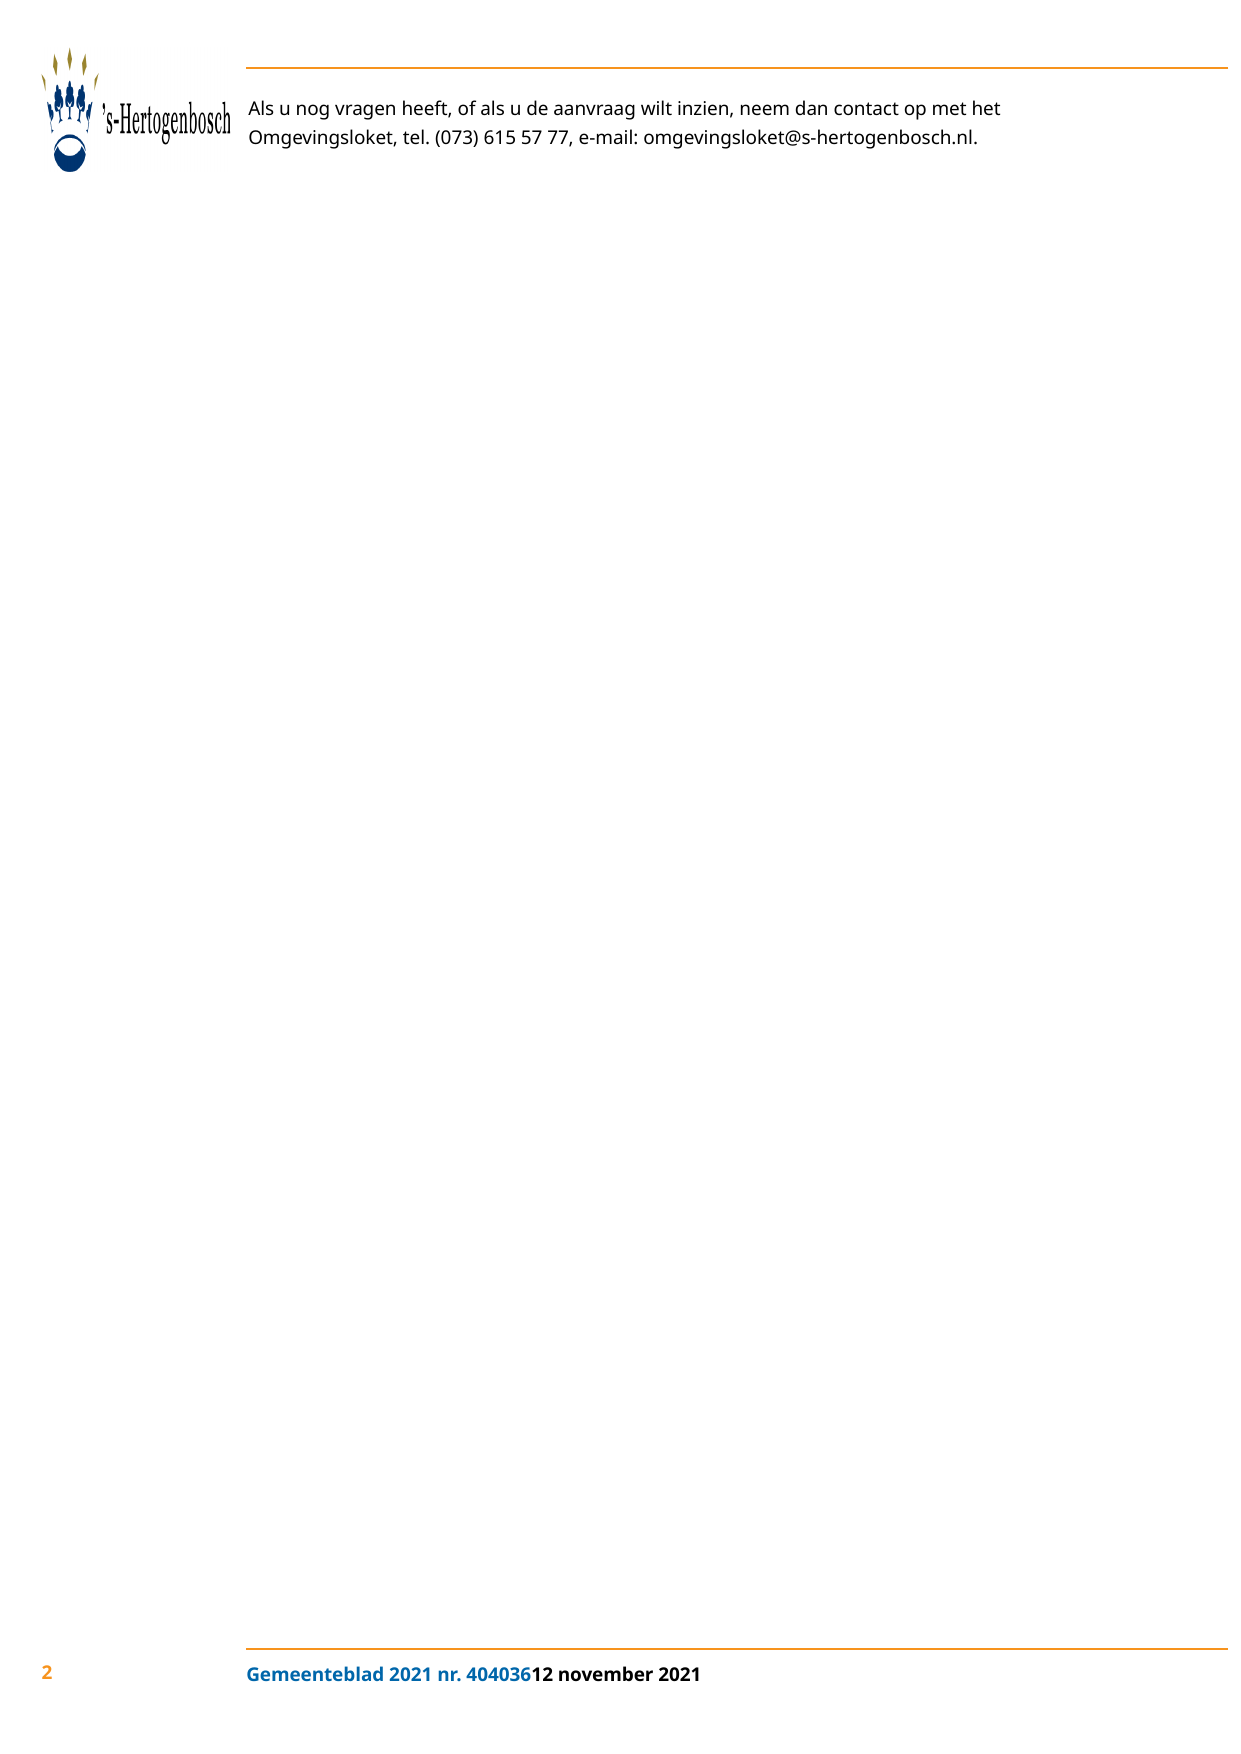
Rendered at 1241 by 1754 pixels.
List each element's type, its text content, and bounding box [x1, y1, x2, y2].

picture [41, 47, 231, 172]
text Als u nog vragen heeft, of als u de aanvraag wilt inzien, neem dan contact op met het Omgevingsloket, tel. (073) 615 57 77, e-mail: omgevingsloket@s-hertogenbosch.nl. [248, 95, 1152, 150]
